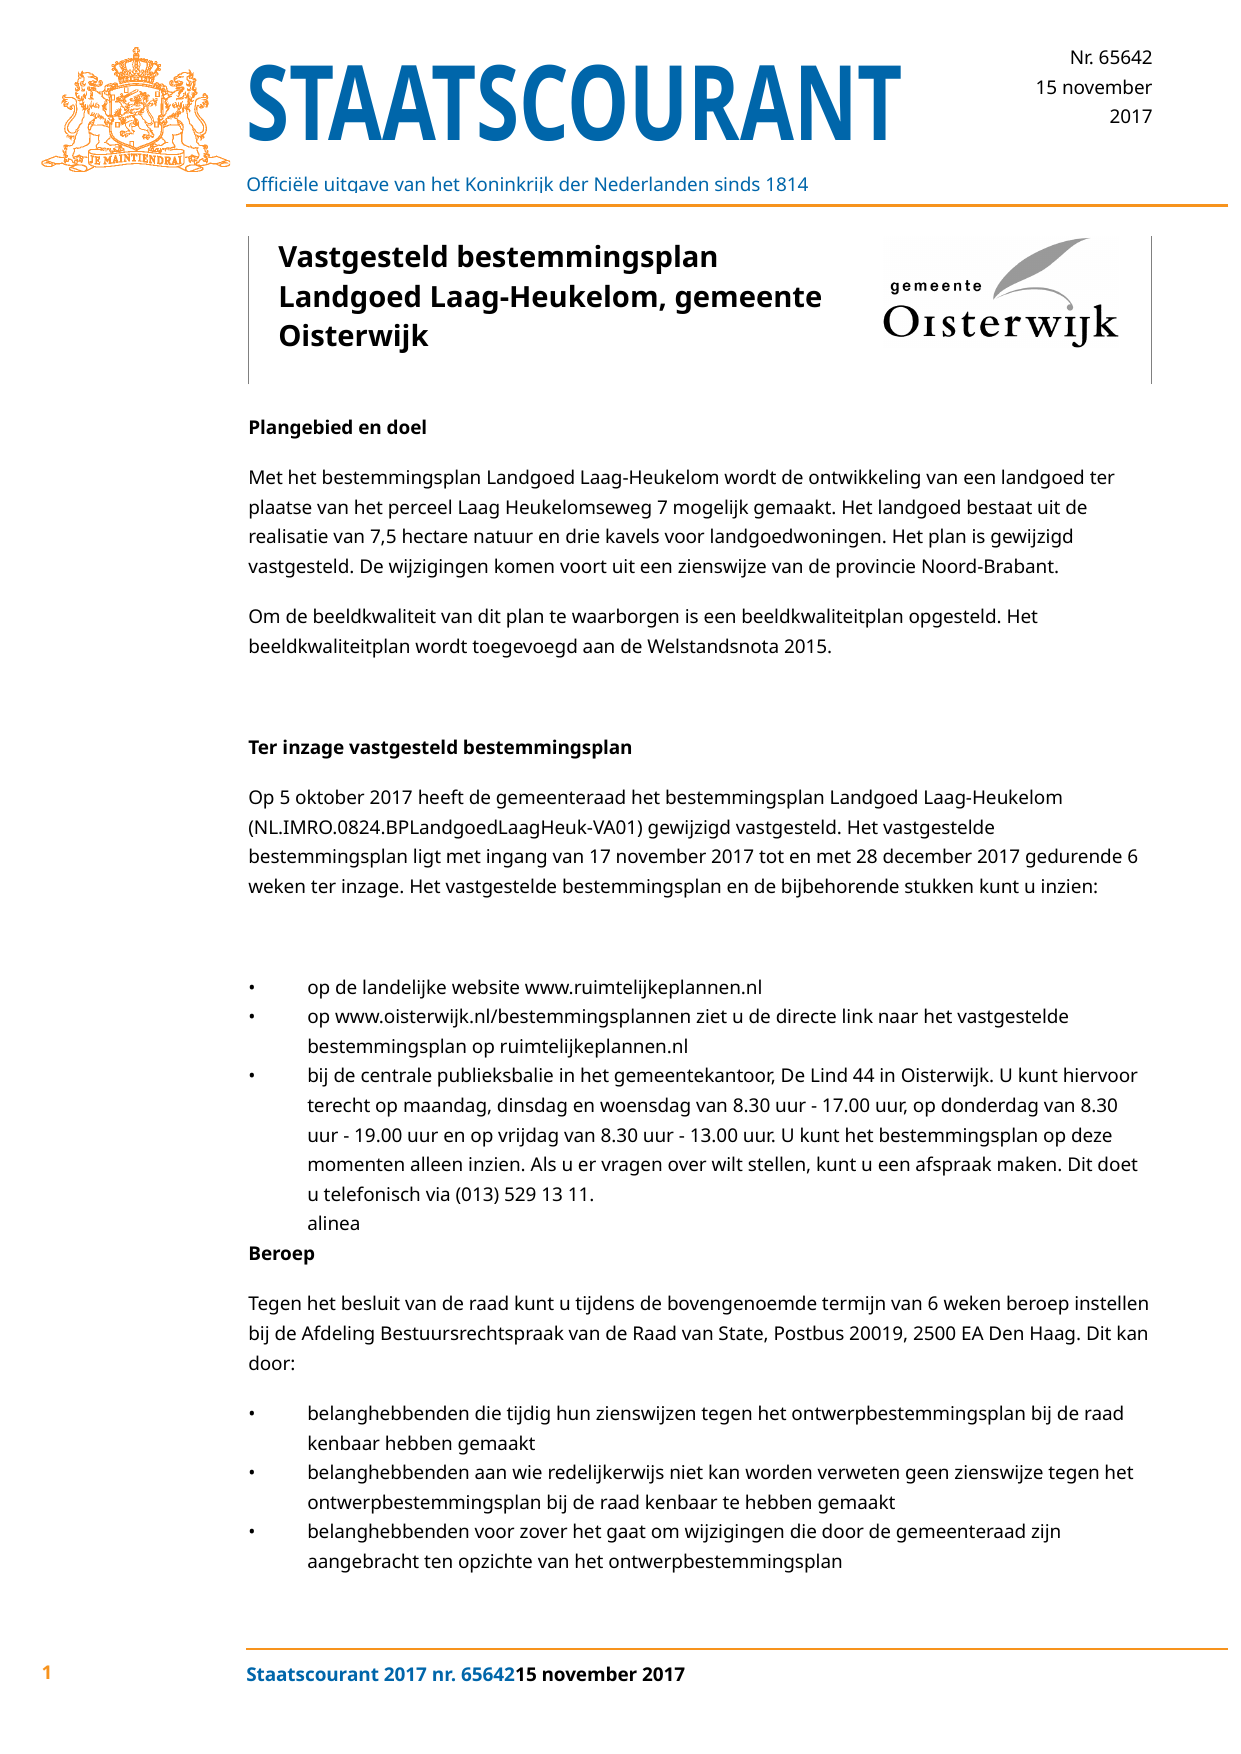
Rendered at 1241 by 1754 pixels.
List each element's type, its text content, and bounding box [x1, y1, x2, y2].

list belanghebbenden die tijdig hun zienswijzen tegen het ontwerpbestemmingsplan bij de raad kenbaar hebben gemaakt [248, 1400, 1152, 1456]
list op www.oisterwijk.nl/bestemmingsplannen ziet u de directe link naar het vastgestelde bestemmingsplan op ruimtelijkeplannen.nl [248, 1003, 1152, 1059]
text Beroep [248, 1240, 1152, 1266]
text Om de beeldkwaliteit van dit plan te waarborgen is een beeldkwaliteitplan opgesteld. Het beeldkwaliteitplan wordt toegevoegd aan de Welstandsnota 2015. [248, 603, 1152, 659]
list belanghebbenden voor zover het gaat om wijzigingen die door de gemeenteraad zijn aangebracht ten opzichte van het ontwerpbestemmingsplan [248, 1518, 1152, 1574]
list op de landelijke website www.ruimtelijkeplannen.nl [248, 974, 1152, 1000]
text Ter inzage vastgesteld bestemmingsplan [248, 734, 1152, 760]
table_header Vastgesteld bestemmingsplan Landgoed Laag-Heukelom, gemeente Oisterwijk [249, 236, 850, 384]
text Plangebied en doel [248, 414, 1152, 440]
table_header [850, 236, 1151, 384]
text Met het bestemmingsplan Landgoed Laag-Heukelom wordt de ontwikkeling van een landgoed ter plaatse van het perceel Laag Heukelomseweg 7 mogelijk gemaakt. Het landgoed bestaat uit de realisatie van 7,5 hectare natuur en drie kavels voor landgoedwoningen. Het plan is gewijzigd vastgesteld. De wijzigingen komen voort uit een zienswijze van de provincie Noord-Brabant. [248, 464, 1152, 579]
text Tegen het besluit van de raad kunt u tijdens de bovengenoemde termijn van 6 weken beroep instellen bij de Afdeling Bestuursrechtspraak van de Raad van State, Postbus 20019, 2500 EA Den Haag. Dit kan door: [248, 1291, 1152, 1376]
picture [882, 236, 1119, 348]
list belanghebbenden aan wie redelijkerwijs niet kan worden verweten geen zienswijze tegen het ontwerpbestemmingsplan bij de raad kenbaar te hebben gemaakt [248, 1459, 1152, 1515]
list alinea­ [248, 1211, 1152, 1236]
picture [41, 47, 231, 172]
text Op 5 oktober 2017 heeft de gemeenteraad het bestemmingsplan Landgoed Laag-Heukelom (NL.IMRO.0824.BPLandgoedLaagHeuk-VA01) gewijzigd vastgesteld. Het vastgestelde bestemmingsplan ligt met ingang van 17 november 2017 tot en met 28 december 2017 gedurende 6 weken ter inzage. Het vastgestelde bestemmingsplan en de bijbehorende stukken kunt u inzien: [248, 784, 1152, 899]
list bij de centrale publieksbalie in het gemeentekantoor, De Lind 44 in Oisterwijk. U kunt hiervoor terecht op maandag, dinsdag en woensdag van 8.30 uur - 17.00 uur, op donderdag van 8.30 uur - 19.00 uur en op vrijdag van 8.30 uur - 13.00 uur. U kunt het bestemmingsplan op deze momenten alleen inzien. Als u er vragen over wilt stellen, kunt u een afspraak maken. Dit doet u telefonisch via (013) 529 13 11. [248, 1063, 1152, 1207]
